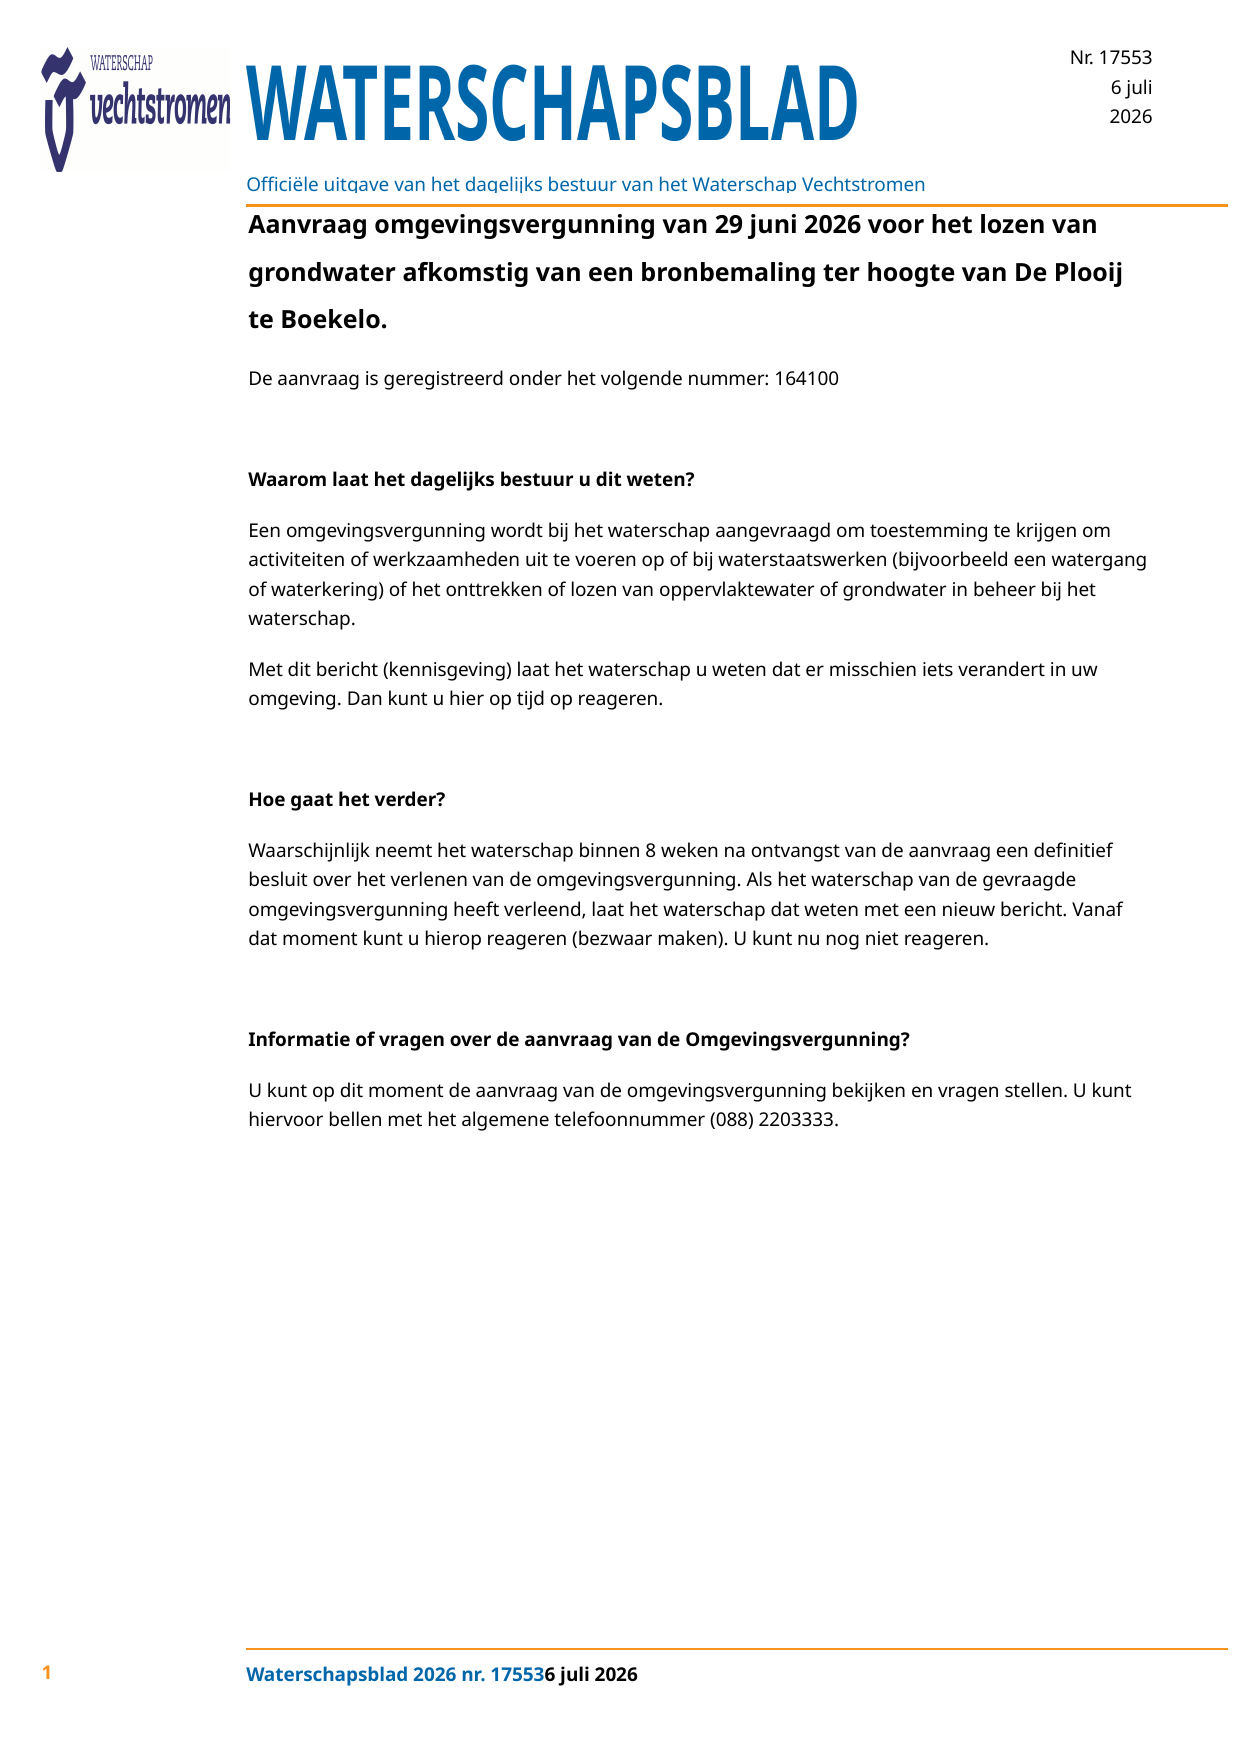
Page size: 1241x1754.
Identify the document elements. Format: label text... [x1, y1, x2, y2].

text Hoe gaat het verder? [248, 786, 1152, 812]
text Een omgevingsvergunning wordt bij het waterschap aangevraagd om toestemming te krijgen om activiteiten of werkzaamheden uit te voeren op of bij waterstaatswerken (bijvoorbeeld een watergang of waterkering) of het onttrekken of lozen van oppervlaktewater of grondwater in beheer bij het waterschap. [248, 517, 1152, 631]
text Waarschijnlijk neemt het waterschap binnen 8 weken na ontvangst van de aanvraag een definitief besluit over het verlenen van de omgevingsvergunning. Als het waterschap van de gevraagde omgevingsvergunning heeft verleend, laat het waterschap dat weten met een nieuw bericht. Vanaf dat moment kunt u hierop reageren (bezwaar maken). U kunt nu nog niet reageren. [248, 837, 1152, 951]
text Aanvraag omgevingsvergunning van 29 juni 2026 voor het lozen van grondwater afkomstig van een bronbemaling ter hoogte van De Plooij te Boekelo. [248, 207, 1152, 336]
text De aanvraag is geregistreerd onder het volgende nummer: 164100 [248, 366, 1152, 391]
picture [41, 47, 231, 172]
text U kunt op dit moment de aanvraag van de omgevingsvergunning bekijken en vragen stellen. U kunt hiervoor bellen met het algemene telefoonnummer (088) 2203333. [248, 1077, 1152, 1132]
text Informatie of vragen over de aanvraag van de Omgevingsvergunning? [248, 1026, 1152, 1052]
text Waarom laat het dagelijks bestuur u dit weten? [248, 466, 1152, 492]
text Met dit bericht (kennisgeving) laat het waterschap u weten dat er misschien iets verandert in uw omgeving. Dan kunt u hier op tijd op reageren. [248, 656, 1152, 711]
